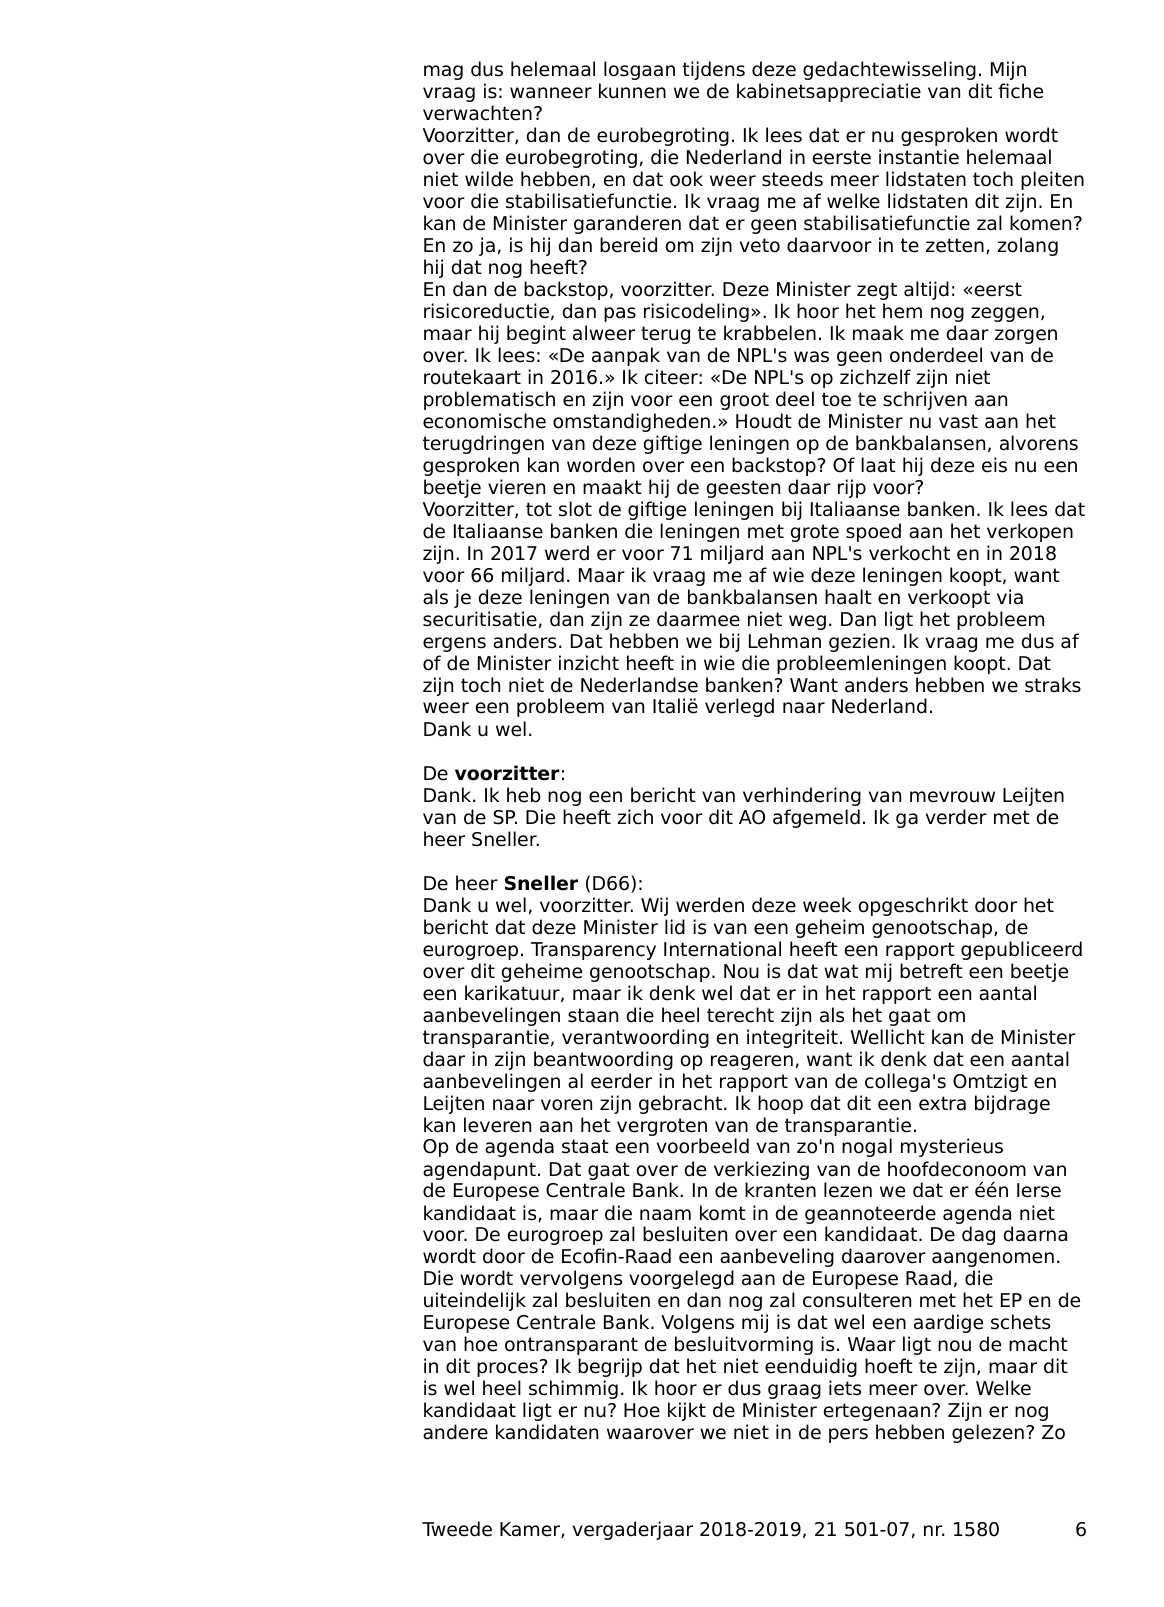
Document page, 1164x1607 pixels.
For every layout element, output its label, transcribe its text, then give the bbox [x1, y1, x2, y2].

text Voorzitter, dan de eurobegroting. Ik lees dat er nu gesproken wordt over die eurobegroting, die Nederland in eerste instantie helemaal niet wilde hebben, en dat ook weer steeds meer lidstaten toch pleiten voor die stabilisatiefunctie. Ik vraag me af welke lidstaten dit zijn. En kan de Minister garanderen dat er geen stabilisatiefunctie zal komen? En zo ja, is hij dan bereid om zijn veto daarvoor in te zetten, zolang hij dat nog heeft? [422, 125, 1087, 279]
text Voorzitter, tot slot de giftige leningen bij Italiaanse banken. Ik lees dat de Italiaanse banken die leningen met grote spoed aan het verkopen zijn. In 2017 werd er voor 71 miljard aan NPL's verkocht en in 2018 voor 66 miljard. Maar ik vraag me af wie deze leningen koopt, want als je deze leningen van de bankbalansen haalt en verkoopt via securitisatie, dan zijn ze daarmee niet weg. Dan ligt het probleem ergens anders. Dat hebben we bij Lehman gezien. Ik vraag me dus af of de Minister inzicht heeft in wie die probleemleningen koopt. Dat zijn toch niet de Nederlandse banken? Want anders hebben we straks weer een probleem van Italië verlegd naar Nederland. [422, 499, 1087, 718]
text mag dus helemaal losgaan tijdens deze gedachtewisseling. Mijn vraag is: wanneer kunnen we de kabinetsappreciatie van dit fiche verwachten? [422, 59, 1087, 125]
text De voorzitter: [422, 763, 1087, 784]
text Dank. Ik heb nog een bericht van verhindering van mevrouw Leijten van de SP. Die heeft zich voor dit AO afgemeld. Ik ga verder met de heer Sneller. [422, 784, 1087, 851]
text Dank u wel. [422, 718, 1087, 740]
text En dan de backstop, voorzitter. Deze Minister zegt altijd: «eerst risicoreductie, dan pas risicodeling». Ik hoor het hem nog zeggen, maar hij begint alweer terug te krabbelen. Ik maak me daar zorgen over. Ik lees: «De aanpak van de NPL's was geen onderdeel van de routekaart in 2016.» Ik citeer: «De NPL's op zichzelf zijn niet problematisch en zijn voor een groot deel toe te schrijven aan economische omstandigheden.» Houdt de Minister nu vast aan het terugdringen van deze giftige leningen op de bankbalansen, alvorens gesproken kan worden over een backstop? Of laat hij deze eis nu een beetje vieren en maakt hij de geesten daar rijp voor? [422, 279, 1087, 499]
text Dank u wel, voorzitter. Wij werden deze week opgeschrikt door het bericht dat deze Minister lid is van een geheim genootschap, de eurogroep. Transparency International heeft een rapport gepubliceerd over dit geheime genootschap. Nou is dat wat mij betreft een beetje een karikatuur, maar ik denk wel dat er in het rapport een aantal aanbevelingen staan die heel terecht zijn als het gaat om transparantie, verantwoording en integriteit. Wellicht kan de Minister daar in zijn beantwoording op reageren, want ik denk dat een aantal aanbevelingen al eerder in het rapport van de collega's Omtzigt en Leijten naar voren zijn gebracht. Ik hoop dat dit een extra bijdrage kan leveren aan het vergroten van de transparantie. [422, 895, 1087, 1136]
text Op de agenda staat een voorbeeld van zo'n nogal mysterieus agendapunt. Dat gaat over de verkiezing van de hoofdeconoom van de Europese Centrale Bank. In de kranten lezen we dat er één Ierse kandidaat is, maar die naam komt in de geannoteerde agenda niet voor. De eurogroep zal besluiten over een kandidaat. De dag daarna wordt door de Ecofin-Raad een aanbeveling daarover aangenomen. Die wordt vervolgens voorgelegd aan de Europese Raad, die uiteindelijk zal besluiten en dan nog zal consulteren met het EP en de Europese Centrale Bank. Volgens mij is dat wel een aardige schets van hoe ontransparant de besluitvorming is. Waar ligt nou de macht in dit proces? Ik begrijp dat het niet eenduidig hoeft te zijn, maar dit is wel heel schimmig. Ik hoor er dus graag iets meer over. Welke kandidaat ligt er nu? Hoe kijkt de Minister ertegenaan? Zijn er nog andere kandidaten waarover we niet in de pers hebben gelezen? Zo [422, 1136, 1087, 1444]
text De heer Sneller (D66): [422, 873, 1087, 895]
